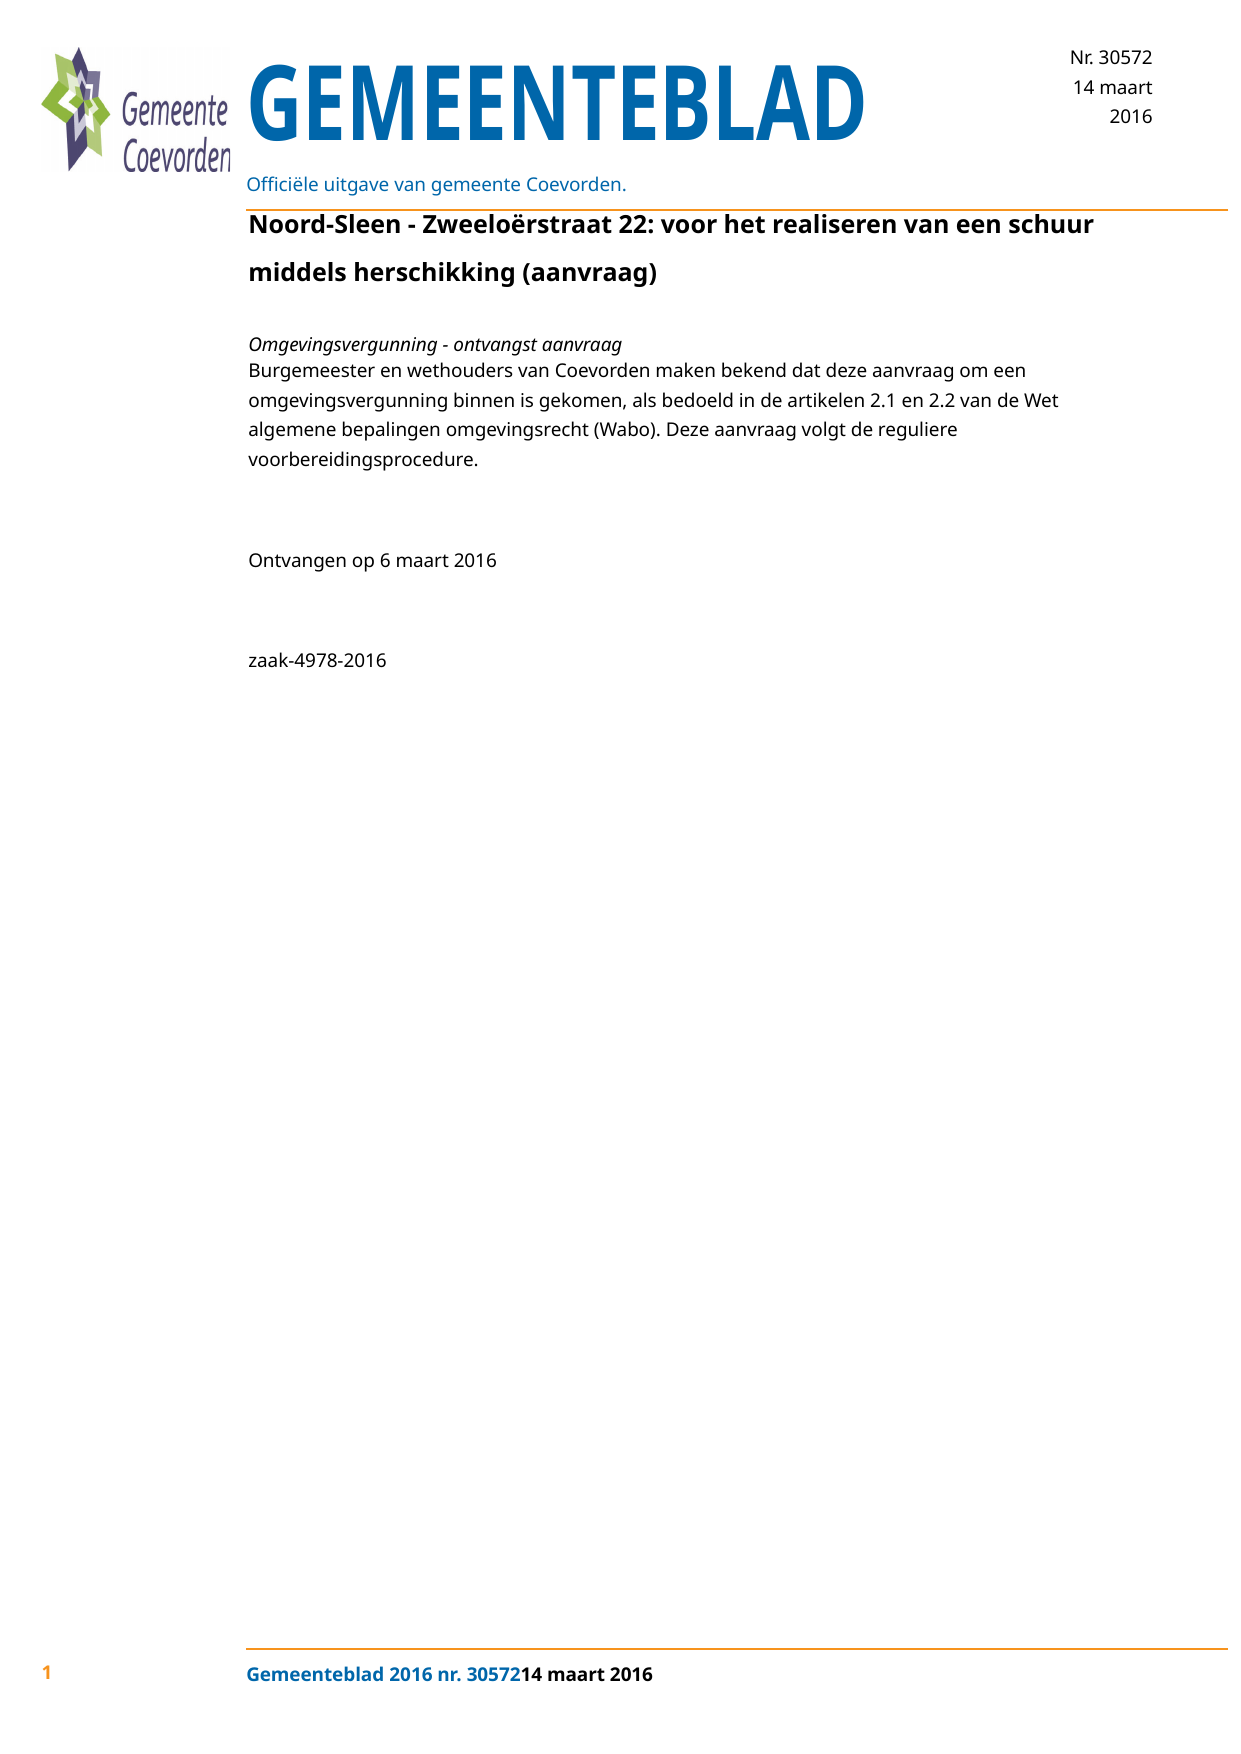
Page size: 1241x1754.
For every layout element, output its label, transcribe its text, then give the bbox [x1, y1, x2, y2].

text Burgemeester en wethouders van Coevorden maken bekend dat deze aanvraag om een omgevingsvergunning binnen is gekomen, als bedoeld in de artikelen 2.1 en 2.2 van de Wet algemene bepalingen omgevingsrecht (Wabo). Deze aanvraag volgt de reguliere voorbereidingsprocedure. [248, 357, 1152, 472]
picture [41, 47, 231, 172]
text Noord-Sleen - Zweeloërstraat 22: voor het realiseren van een schuur middels herschikking (aanvraag) [248, 211, 1152, 288]
text Omgevingsvergunning - ontvangst aanvraag [248, 331, 1152, 357]
text Ontvangen op 6 maart 2016 [248, 547, 1152, 572]
text zaak-4978-2016 [248, 648, 1152, 673]
